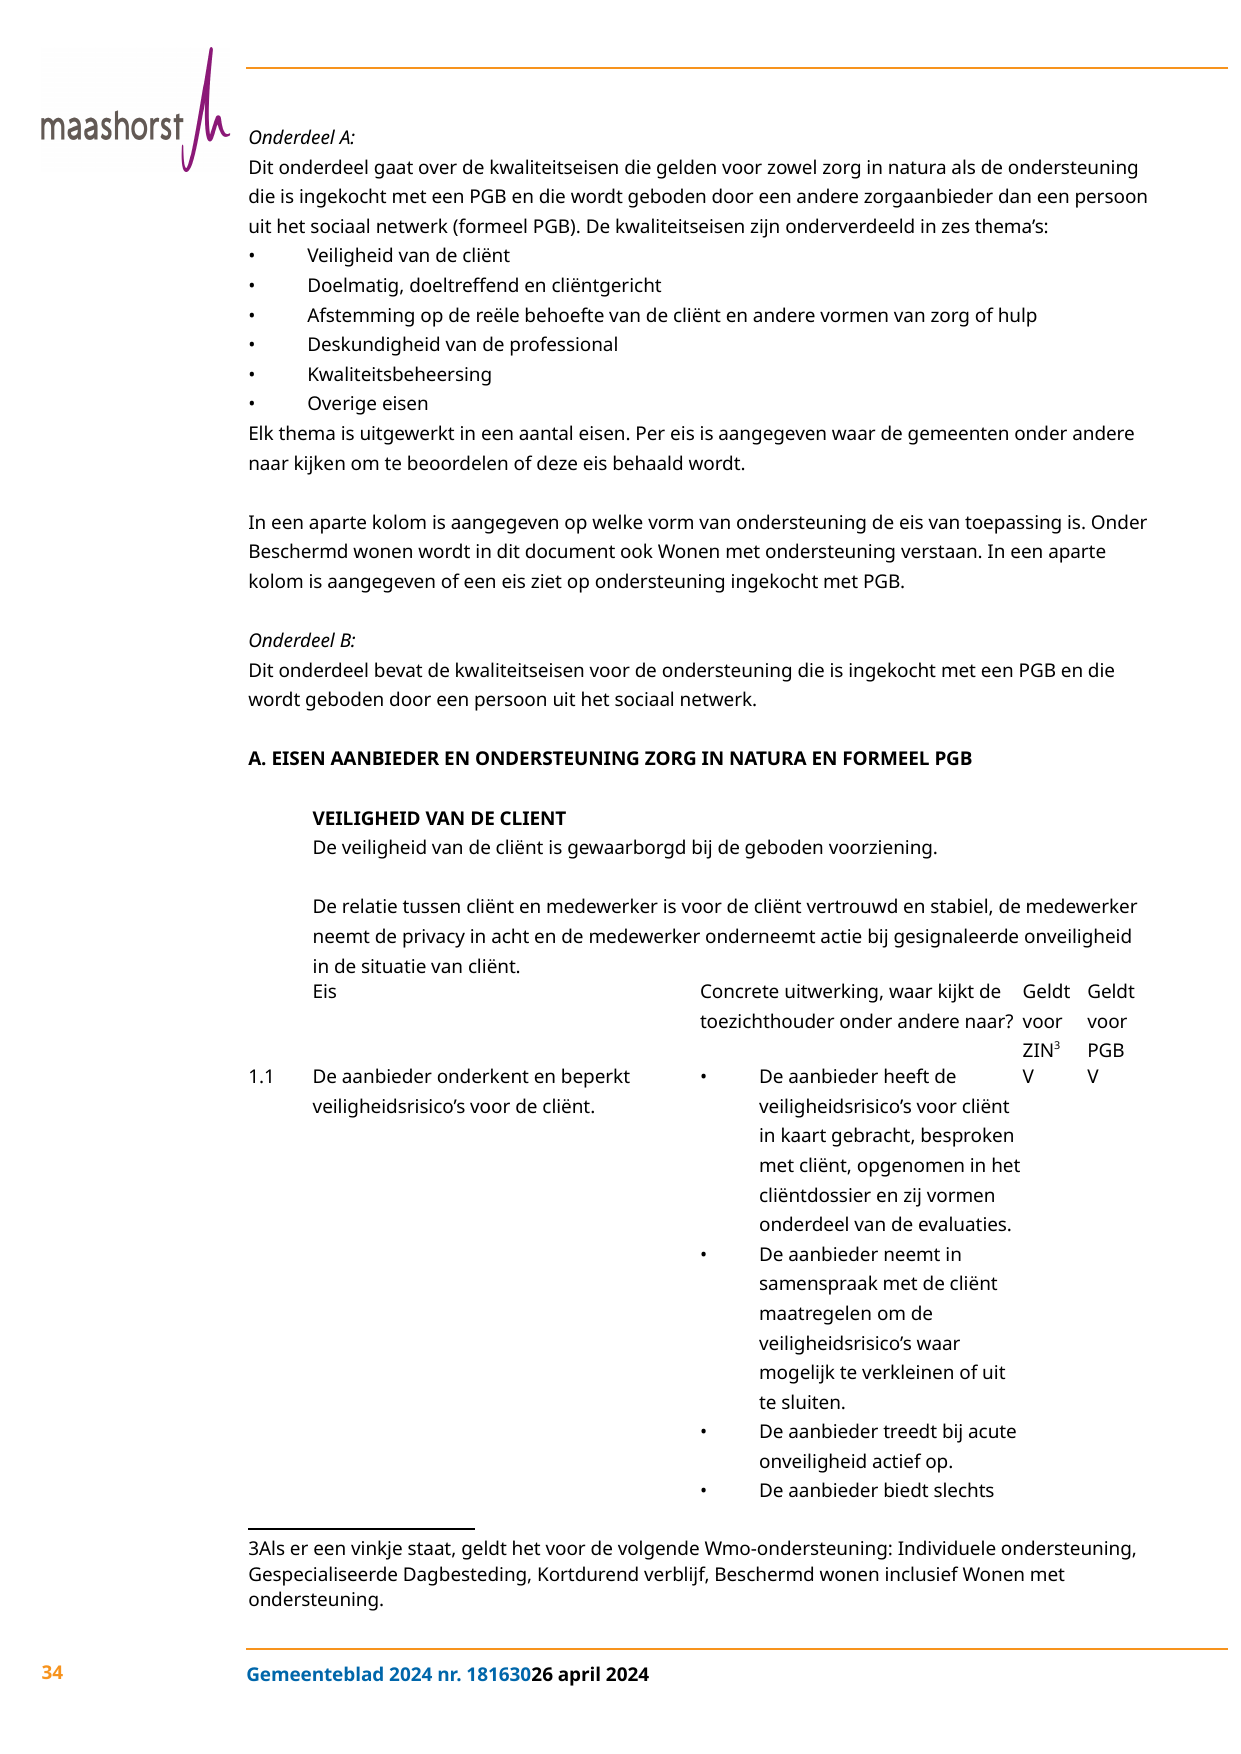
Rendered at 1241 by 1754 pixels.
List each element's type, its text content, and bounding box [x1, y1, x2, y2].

list Doelmatig, doeltreffend en cliëntgericht [248, 272, 1152, 298]
text Onderdeel B: [248, 627, 1152, 653]
list Kwaliteitsbeheersing [248, 361, 1152, 387]
table_cell De aanbieder heeft de veiligheidsrisico’s voor cliënt in kaart gebracht, besproken met cliënt, opgenomen in het cliëntdossier en zij vormen onderdeel van de evaluaties. De aanbieder neemt in samenspraak met de cliënt maatregelen om de veiligheidsrisico’s waar mogelijk te verkleinen of uit te sluiten. De aanbieder treedt bij acute onveiligheid actief op. De aanbieder biedt slechts [700, 1064, 1022, 1503]
list Afstemming op de reële behoefte van de cliënt en andere vormen van zorg of hulp [248, 302, 1152, 328]
text Onderdeel A: [248, 124, 1152, 150]
table_cell De aanbieder onderkent en beperkt veiligheidsrisico’s voor de cliënt. [313, 1064, 700, 1503]
text In een aparte kolom is aangegeven op welke vorm van ondersteuning de eis van toepassing is. Onder Beschermd wonen wordt in dit document ook Wonen met ondersteuning verstaan. In een aparte kolom is aangegeven of een eis ziet op ondersteuning ingekocht met PGB. [248, 509, 1152, 594]
text Dit onderdeel bevat de kwaliteitseisen voor de ondersteuning die is ingekocht met een PGB en die wordt geboden door een persoon uit het sociaal netwerk. [248, 657, 1152, 712]
table_cell 1.1 [248, 1064, 312, 1503]
list Deskundigheid van de professional [248, 331, 1152, 357]
table_cell [248, 979, 312, 1063]
table_header VEILIGHEID VAN DE CLIENT De veiligheid van de cliënt is gewaarborgd bij de geboden voorziening. De relatie tussen cliënt en medewerker is voor de cliënt vertrouwd en stabiel, de medewerker neemt de privacy in acht en de medewerker onderneemt actie bij gesignaleerde onveiligheid in de situatie van cliënt. [313, 805, 1152, 978]
list Veiligheid van de cliënt [248, 243, 1152, 268]
table_cell Concrete uitwerking, waar kijkt de toezichthouder onder andere naar? [700, 979, 1022, 1063]
text Dit onderdeel gaat over de kwaliteitseisen die gelden voor zowel zorg in natura als de ondersteuning die is ingekocht met een PGB en die wordt geboden door een andere zorgaanbieder dan een persoon uit het sociaal netwerk (formeel PGB). De kwaliteitseisen zijn onderverdeeld in zes thema’s: [248, 154, 1152, 239]
table_cell V [1087, 1064, 1152, 1503]
text Elk thema is uitgewerkt in een aantal eisen. Per eis is aangegeven waar de gemeenten onder andere naar kijken om te beoordelen of deze eis behaald wordt. [248, 420, 1152, 476]
table_cell Eis [313, 979, 700, 1063]
list Overige eisen [248, 391, 1152, 416]
table_header [248, 805, 312, 978]
table_cell Geldt voor PGB [1087, 979, 1152, 1063]
table_cell V [1023, 1064, 1087, 1503]
text A. EISEN AANBIEDER EN ONDERSTEUNING ZORG IN NATURA EN FORMEEL PGB [248, 746, 1152, 771]
table_cell Geldt voor ZIN [1023, 979, 1087, 1063]
picture [41, 47, 231, 172]
